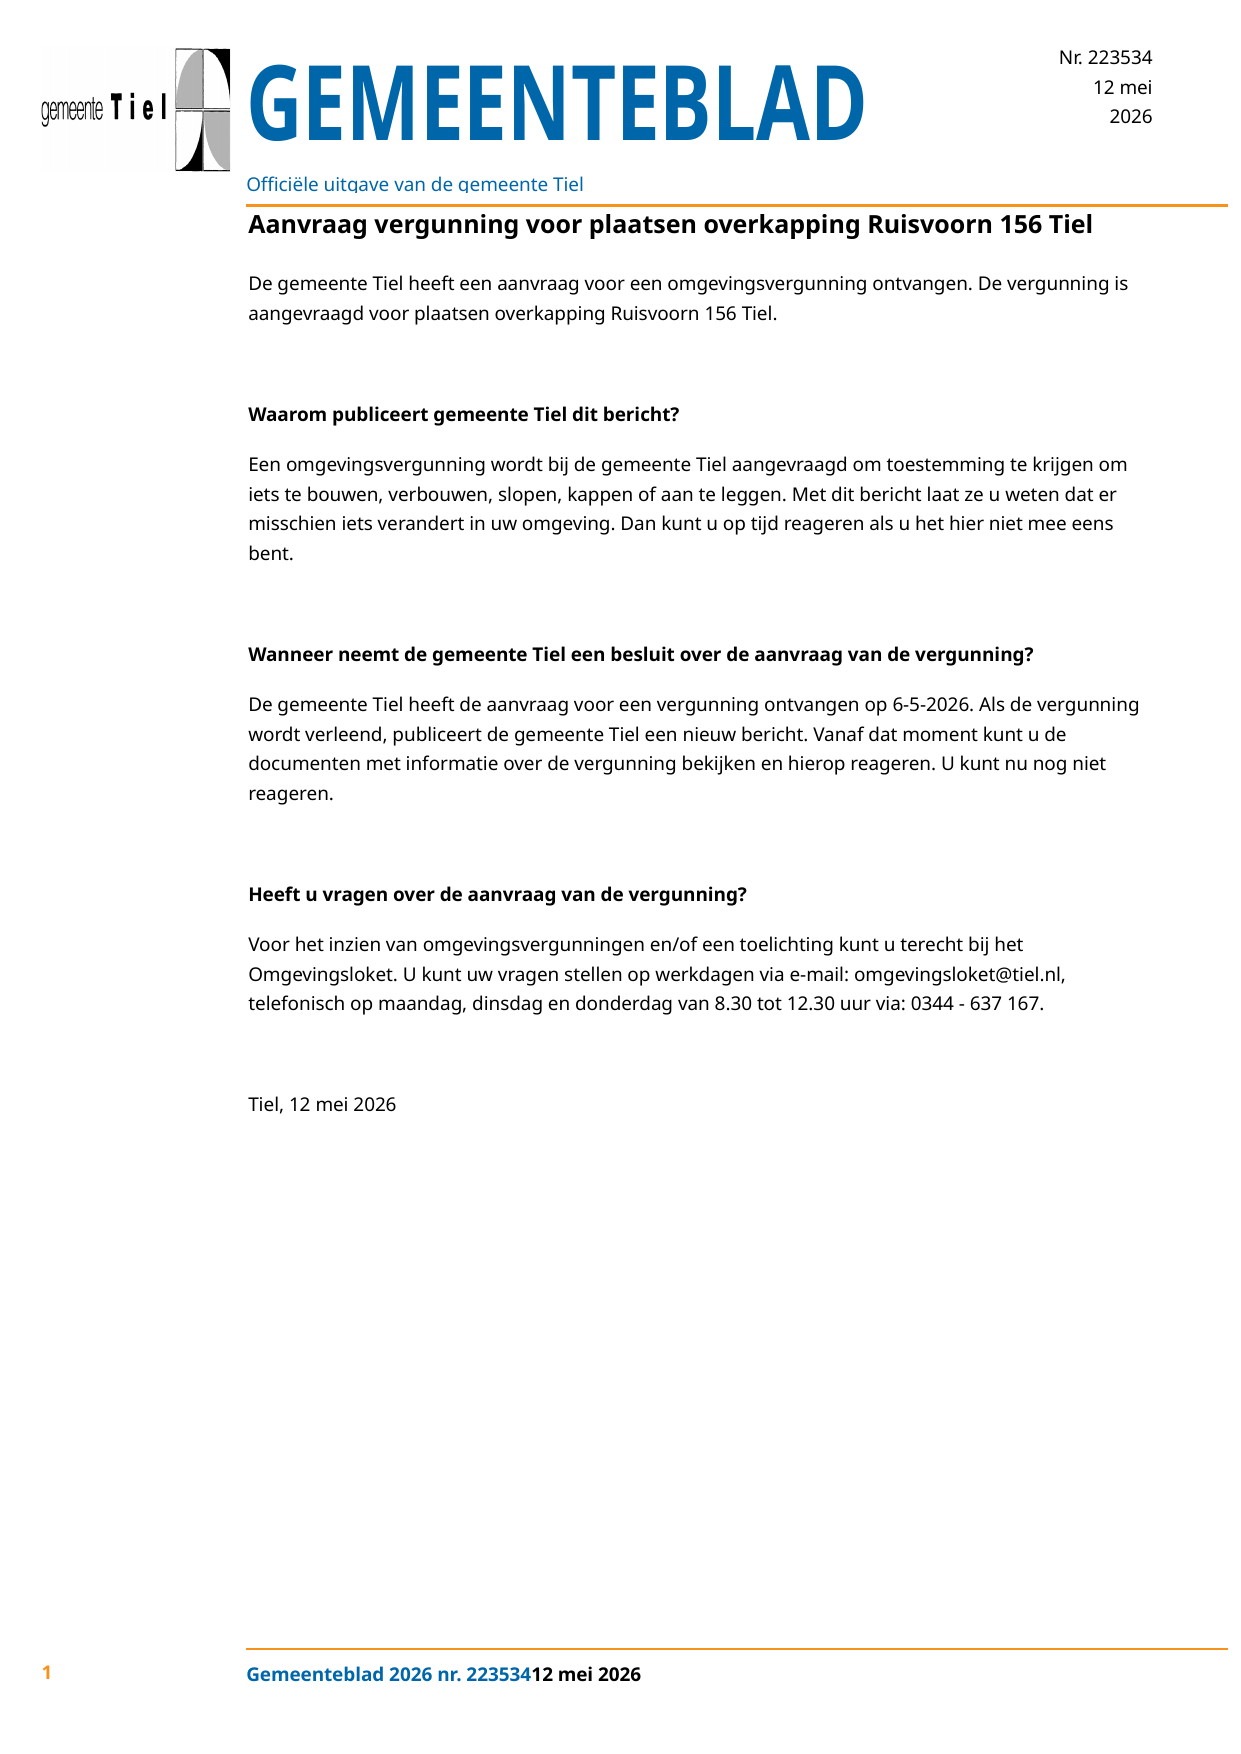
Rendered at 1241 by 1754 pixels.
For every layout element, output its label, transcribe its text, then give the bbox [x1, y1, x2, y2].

text Voor het inzien van omgevingsvergunningen en/of een toelichting kunt u terecht bij het Omgevingsloket. U kunt uw vragen stellen op werkdagen via e-mail: omgevingsloket@tiel.nl, telefonisch op maandag, dinsdag en donderdag van 8.30 tot 12.30 uur via: 0344 - 637 167. [248, 931, 1152, 1016]
text Heeft u vragen over de aanvraag van de vergunning? [248, 881, 1152, 906]
text Waarom publiceert gemeente Tiel dit bericht? [248, 401, 1152, 426]
text Een omgevingsvergunning wordt bij de gemeente Tiel aangevraagd om toestemming te krijgen om iets te bouwen, verbouwen, slopen, kappen of aan te leggen. Met dit bericht laat ze u weten dat er misschien iets verandert in uw omgeving. Dan kunt u op tijd reageren als u het hier niet mee eens bent. [248, 451, 1152, 566]
text De gemeente Tiel heeft een aanvraag voor een omgevingsvergunning ontvangen. De vergunning is aangevraagd voor plaatsen overkapping Ruisvoorn 156 Tiel. [248, 270, 1152, 326]
text Tiel, 12 mei 2026 [248, 1091, 1152, 1117]
text Wanneer neemt de gemeente Tiel een besluit over de aanvraag van de vergunning? [248, 641, 1152, 666]
text De gemeente Tiel heeft de aanvraag voor een vergunning ontvangen op 6-5-2026. Als de vergunning wordt verleend, publiceert de gemeente Tiel een nieuw bericht. Vanaf dat moment kunt u de documenten met informatie over de vergunning bekijken en hierop reageren. U kunt nu nog niet reageren. [248, 691, 1152, 806]
picture [41, 47, 231, 172]
text Aanvraag vergunning voor plaatsen overkapping Ruisvoorn 156 Tiel [248, 207, 1152, 241]
